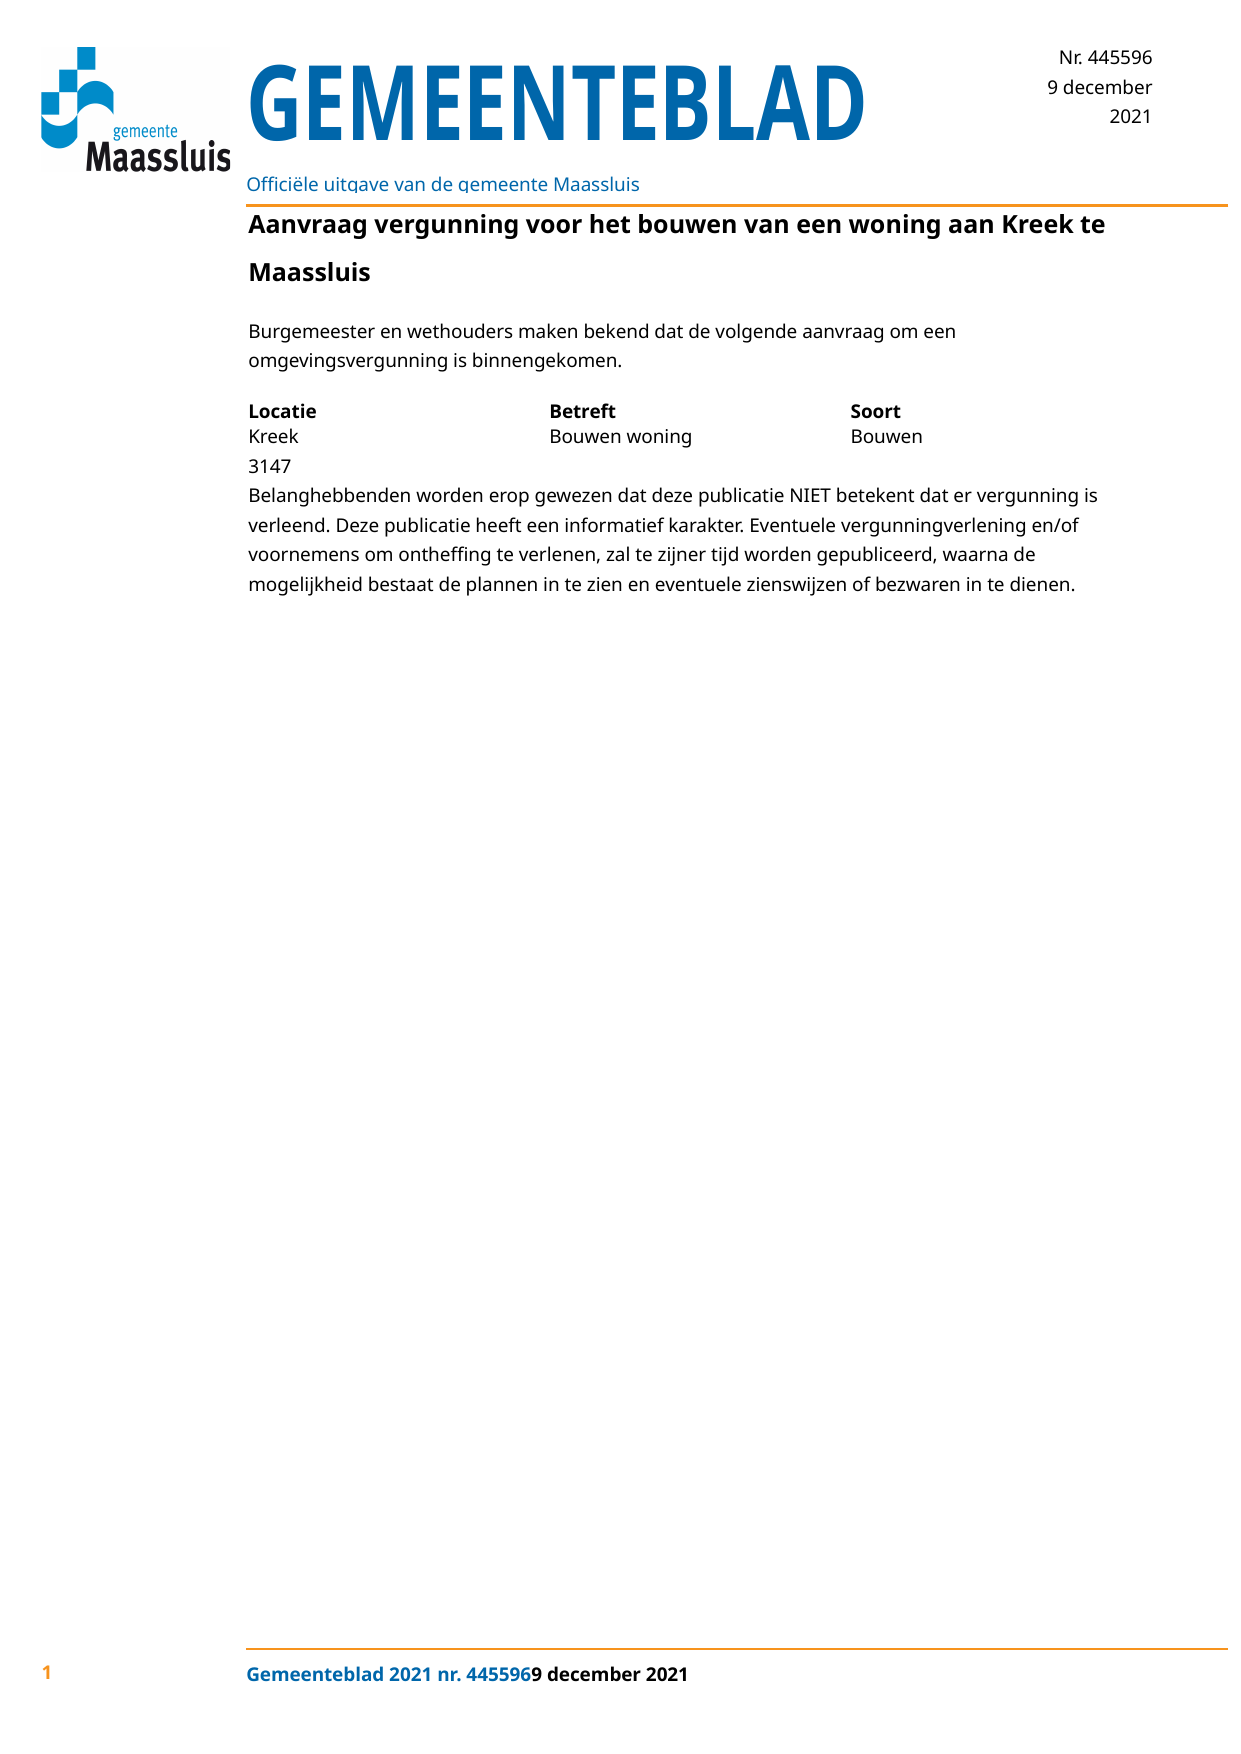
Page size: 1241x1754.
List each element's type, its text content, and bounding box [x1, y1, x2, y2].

table_cell Bouwen woning [549, 424, 850, 479]
text Aanvraag vergunning voor het bouwen van een woning aan Kreek te Maassluis [248, 207, 1152, 288]
picture [41, 47, 231, 172]
table_header Soort [850, 398, 1152, 424]
table_header Locatie [248, 398, 549, 424]
text Burgemeester en wethouders maken bekend dat de volgende aanvraag om een omgevingsvergunning is binnengekomen. [248, 318, 1152, 373]
table_header Betreft [549, 398, 850, 424]
picture [41, 47, 77, 92]
text Belanghebbenden worden erop gewezen dat deze publicatie NIET betekent dat er vergunning is verleend. Deze publicatie heeft een informatief karakter. Eventuele vergunningverlening en/of voornemens om ontheffing te verlenen, zal te zijner tijd worden gepubliceerd, waarna de mogelijkheid bestaat de plannen in te zien en eventuele zienswijzen of bezwaren in te dienen. [248, 482, 1152, 597]
table_cell Bouwen [850, 424, 1152, 479]
table_cell Kreek 3147 [248, 424, 549, 479]
